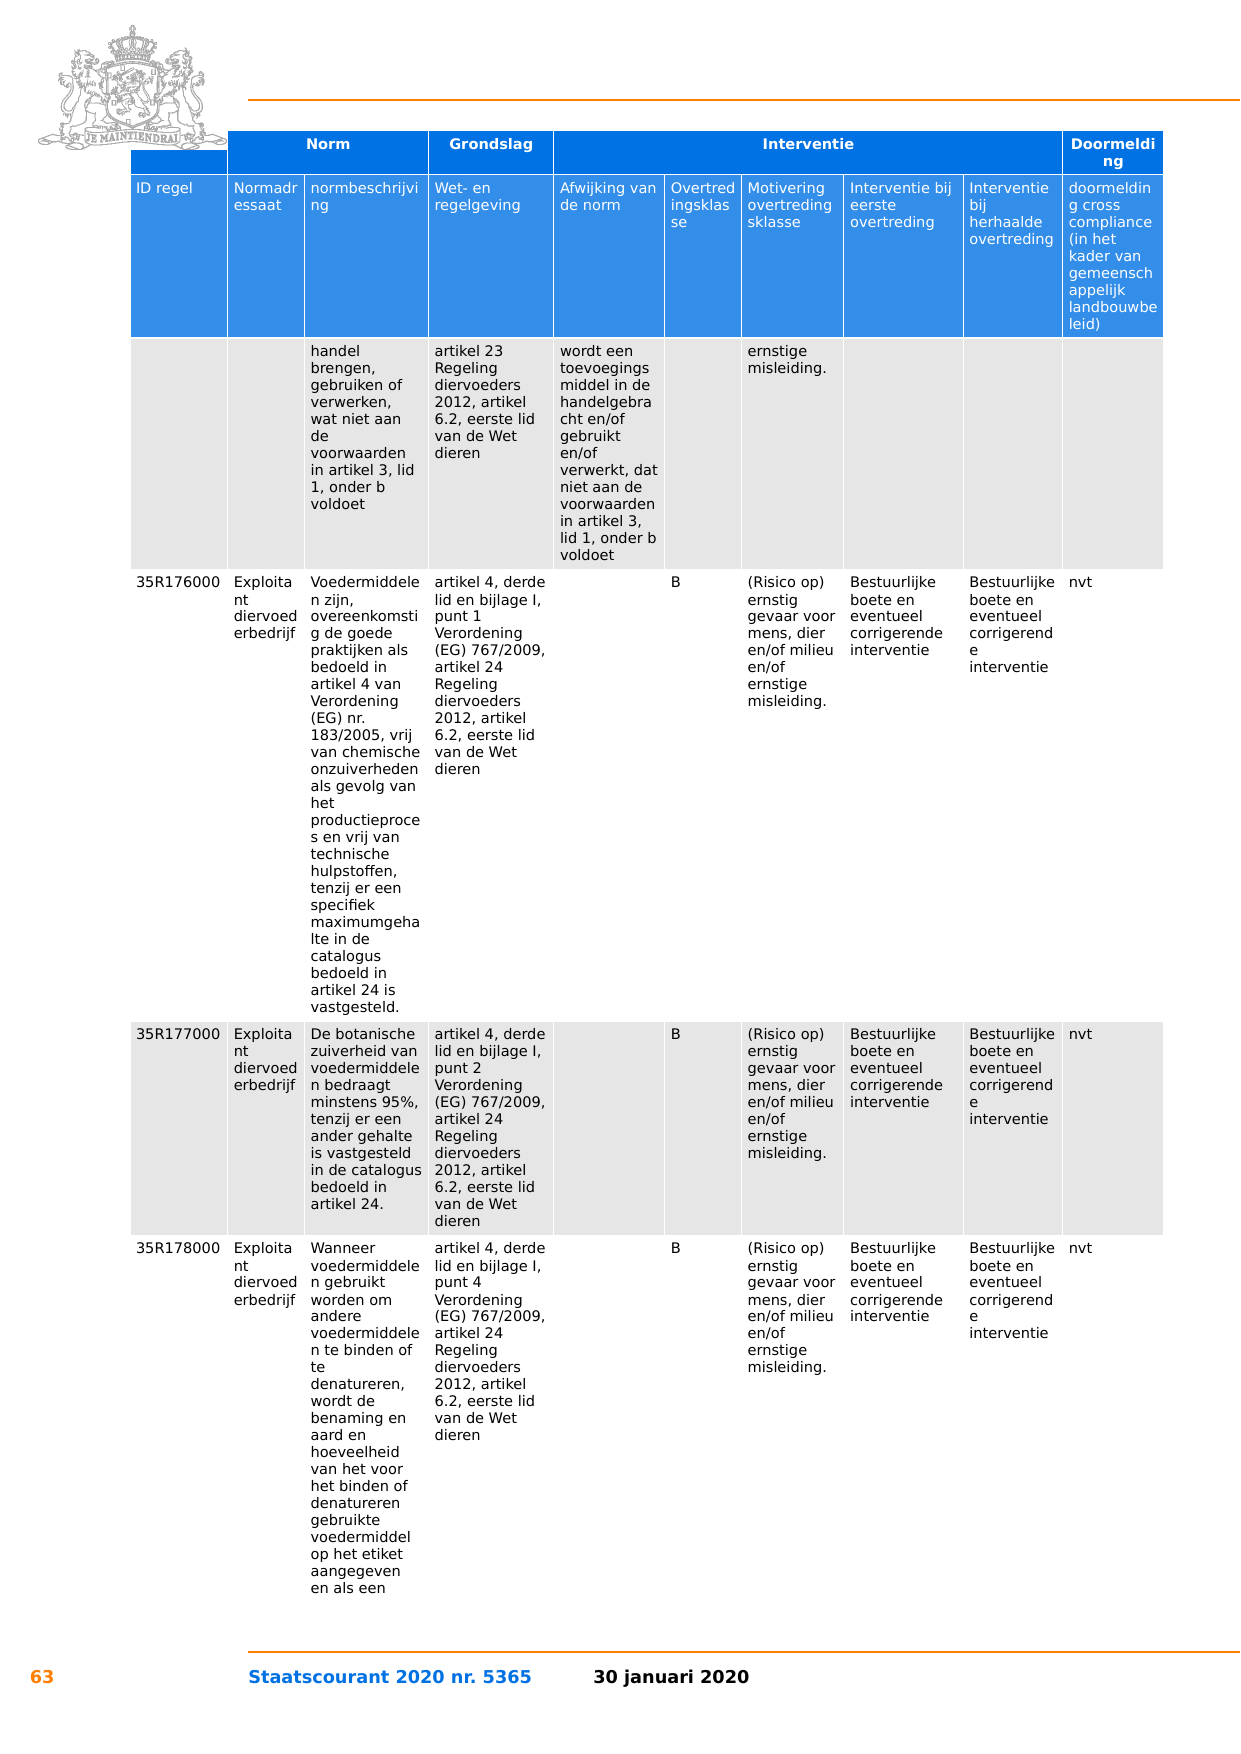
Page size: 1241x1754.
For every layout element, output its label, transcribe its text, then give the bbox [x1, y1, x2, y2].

table_cell ernstige misleiding. [742, 339, 843, 569]
table_cell nvt [1063, 570, 1163, 1021]
table_cell 35R176000 [131, 570, 227, 1021]
table_cell [1063, 339, 1163, 569]
table_cell Exploitant diervoederbedrijf [228, 570, 304, 1021]
table_cell Bestuurlijke boete en eventueel corrigerende interventie [964, 570, 1062, 1021]
table_cell artikel 4, derde lid en bijlage I, punt 4 Verordening (EG) 767/2009, artikel 24 Regeling diervoeders 2012, artikel 6.2, eerste lid van de Wet dieren [429, 1236, 553, 1602]
table_cell artikel 4, derde lid en bijlage I, punt 2 Verordening (EG) 767/2009, artikel 24 Regeling diervoeders 2012, artikel 6.2, eerste lid van de Wet dieren [429, 1022, 553, 1235]
table_cell Voedermiddelen zijn, overeenkomstig de goede praktijken als bedoeld in artikel 4 van Verordening (EG) nr. 183/2005, vrij van chemische onzuiverheden als gevolg van het productieproces en vrij van technische hulpstoffen, tenzij er een specifiek maximumgehalte in de catalogus bedoeld in artikel 24 is vastgesteld. [305, 570, 428, 1021]
table_cell Bestuurlijke boete en eventueel corrigerende interventie [964, 1022, 1062, 1235]
table_cell (Risico op) ernstig gevaar voor mens, dier en/of milieu en/of ernstige misleiding. [742, 1022, 843, 1235]
table_cell Interventie bij eerste overtreding [844, 175, 963, 337]
table_cell nvt [1063, 1236, 1163, 1602]
table_cell [554, 1236, 664, 1602]
table_cell nvt [1063, 1022, 1163, 1235]
table_cell handel brengen, gebruiken of verwerken, wat niet aan de voorwaarden in artikel 3, lid 1, onder b voldoet [305, 339, 428, 569]
table_cell Interventie bij herhaalde overtreding [964, 175, 1062, 337]
table_cell Exploitant diervoederbedrijf [228, 1236, 304, 1602]
table_cell [844, 339, 963, 569]
table_cell Normadressaat [228, 175, 304, 337]
table_cell [554, 570, 664, 1021]
table_cell Motivering overtredingsklasse [742, 175, 843, 337]
table_cell B [665, 1236, 741, 1602]
table_cell B [665, 570, 741, 1021]
table_cell doormelding cross compliance (in het kader van gemeenschappelijk landbouwbeleid) [1063, 175, 1163, 337]
picture [38, 25, 227, 150]
table_cell artikel 4, derde lid en bijlage I, punt 1 Verordening (EG) 767/2009, artikel 24 Regeling diervoeders 2012, artikel 6.2, eerste lid van de Wet dieren [429, 570, 553, 1021]
table_cell [964, 339, 1062, 569]
table_cell [131, 339, 227, 569]
table_cell (Risico op) ernstig gevaar voor mens, dier en/of milieu en/of ernstige misleiding. [742, 570, 843, 1021]
table_cell 35R177000 [131, 1022, 227, 1235]
table_cell Wanneer voedermiddelen gebruikt worden om andere voedermiddelen te binden of te denatureren, wordt de benaming en aard en hoeveelheid van het voor het binden of denatureren gebruikte voedermiddel op het etiket aangegeven en als een [305, 1236, 428, 1602]
table_cell Bestuurlijke boete en eventueel corrigerende interventie [844, 1236, 963, 1602]
table_cell ID regel [131, 175, 227, 337]
table_cell B [665, 1022, 741, 1235]
table_cell [665, 339, 741, 569]
table_cell Exploitant diervoederbedrijf [228, 1022, 304, 1235]
table_header Doormelding [1063, 131, 1163, 174]
table_cell De botanische zuiverheid van voedermiddelen bedraagt minstens 95%, tenzij er een ander gehalte is vastgesteld in de catalogus bedoeld in artikel 24. [305, 1022, 428, 1235]
table_cell Bestuurlijke boete en eventueel corrigerende interventie [844, 570, 963, 1021]
table_cell (Risico op) ernstig gevaar voor mens, dier en/of milieu en/of ernstige misleiding. [742, 1236, 843, 1602]
table_header Grondslag [429, 131, 553, 174]
table_cell Wet- en regelgeving [429, 175, 553, 337]
table_cell Bestuurlijke boete en eventueel corrigerende interventie [844, 1022, 963, 1235]
table_cell 35R178000 [131, 1236, 227, 1602]
table_cell Overtredingsklasse [665, 175, 741, 337]
table_cell [554, 1022, 664, 1235]
table_header [131, 150, 227, 174]
table_cell [228, 339, 304, 569]
table_header Interventie [554, 131, 1062, 174]
table_cell Bestuurlijke boete en eventueel corrigerende interventie [964, 1236, 1062, 1602]
table_header Norm [228, 131, 428, 174]
table_cell wordt een toevoegingsmiddel in de handelgebracht en/of gebruikt en/of verwerkt, dat niet aan de voorwaarden in artikel 3, lid 1, onder b voldoet [554, 339, 664, 569]
table_cell Afwijking van de norm [554, 175, 664, 337]
table_cell artikel 23 Regeling diervoeders 2012, artikel 6.2, eerste lid van de Wet dieren [429, 339, 553, 569]
table_cell normbeschrijving [305, 175, 428, 337]
